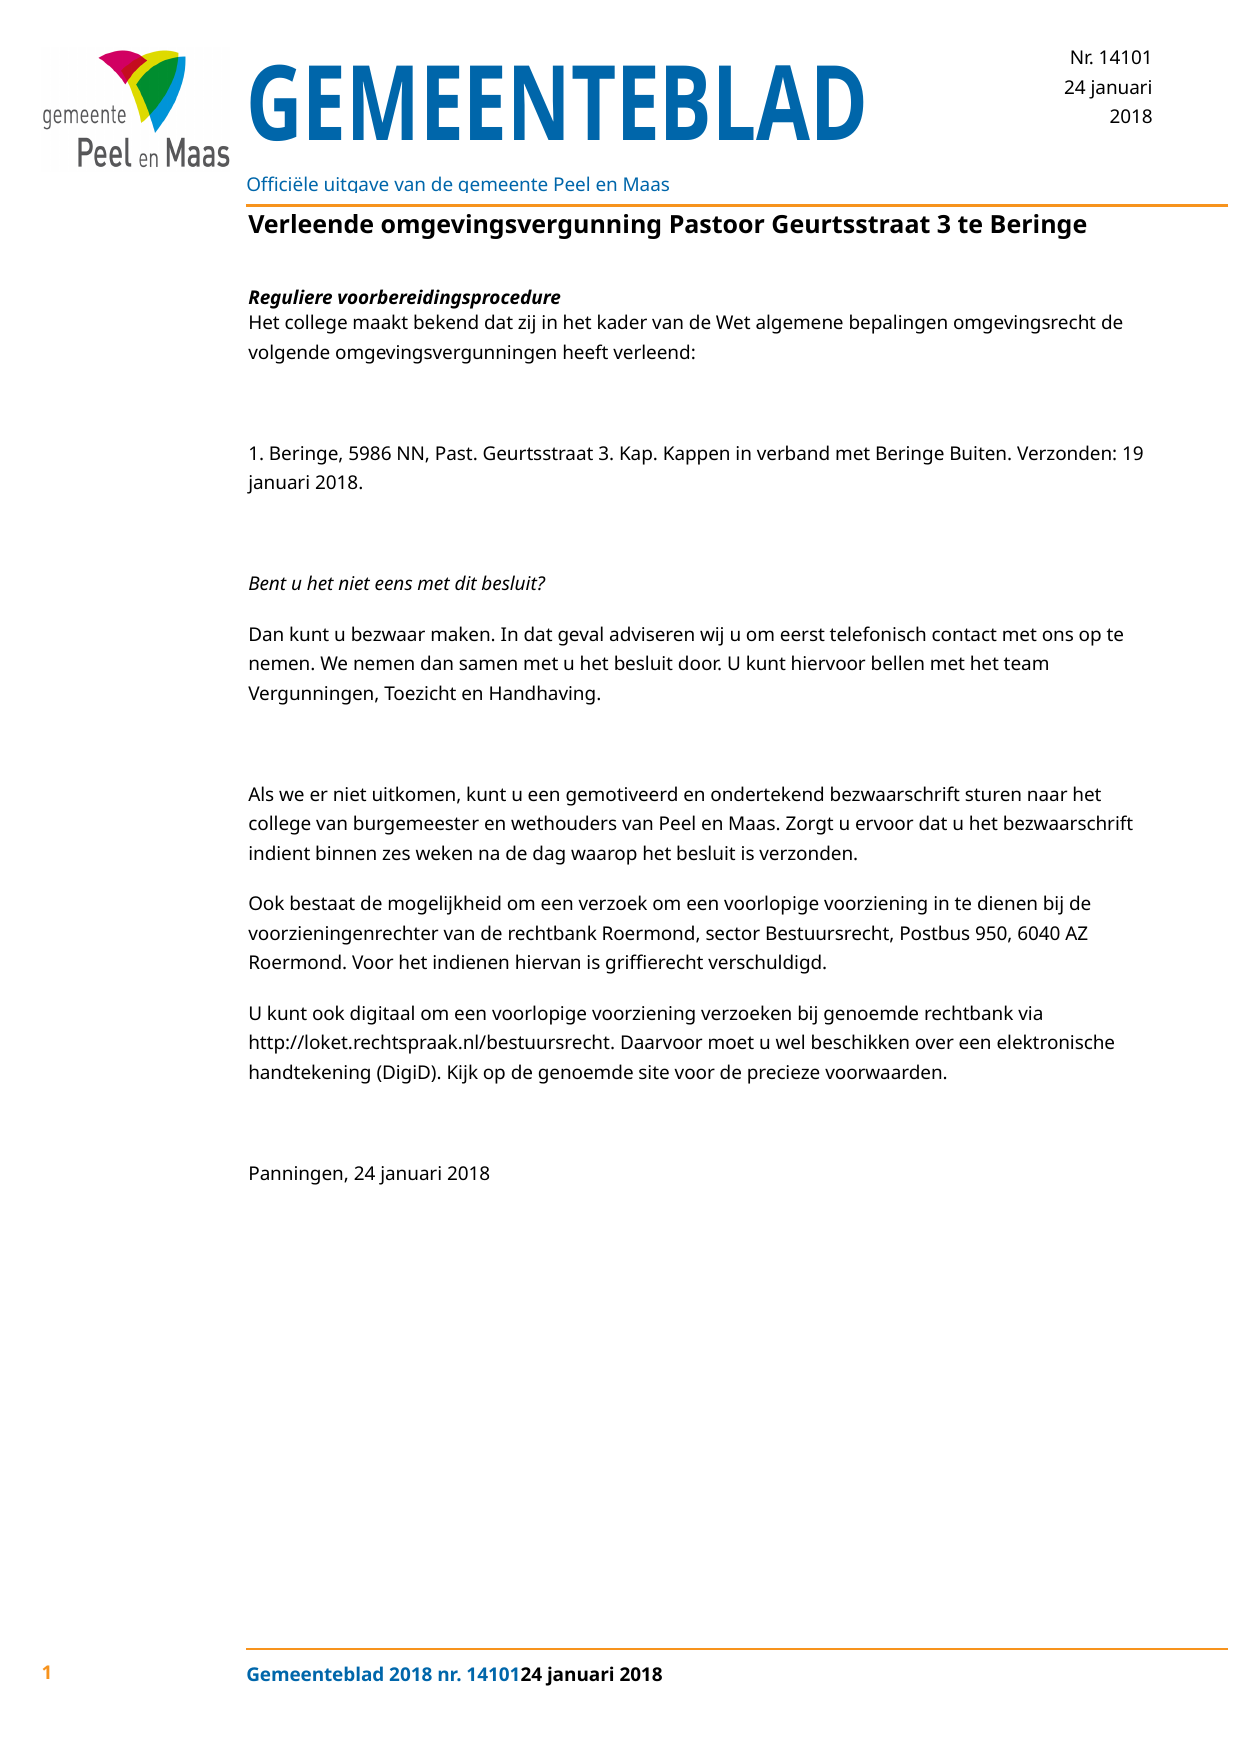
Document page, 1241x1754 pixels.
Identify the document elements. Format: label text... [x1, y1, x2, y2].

text Het college maakt bekend dat zij in het kader van de Wet algemene bepalingen omgevingsrecht de volgende omgevingsvergunningen heeft verleend: [248, 309, 1152, 365]
picture [41, 47, 231, 172]
text Ook bestaat de mogelijkheid om een verzoek om een voorlopige voorziening in te dienen bij de voorzieningenrechter van de rechtbank Roermond, sector Bestuursrecht, Postbus 950, 6040 AZ Roermond. Voor het indienen hiervan is griffierecht verschuldigd. [248, 890, 1152, 975]
text U kunt ook digitaal om een voorlopige voorziening verzoeken bij genoemde rechtbank via http://loket.rechtspraak.nl/bestuursrecht. Daarvoor moet u wel beschikken over een elektronische handtekening (DigiD). Kijk op de genoemde site voor de precieze voorwaarden. [248, 1000, 1152, 1085]
text 1. Beringe, 5986 NN, Past. Geurtsstraat 3. Kap. Kappen in verband met Beringe Buiten. Verzonden: 19 januari 2018. [248, 440, 1152, 495]
text Als we er niet uitkomen, kunt u een gemotiveerd en ondertekend bezwaarschrift sturen naar het college van burgemeester en wethouders van Peel en Maas. Zorgt u ervoor dat u het bezwaarschrift indient binnen zes weken na de dag waarop het besluit is verzonden. [248, 781, 1152, 866]
text Dan kunt u bezwaar maken. In dat geval adviseren wij u om eerst telefonisch contact met ons op te nemen. We nemen dan samen met u het besluit door. U kunt hiervoor bellen met het team Vergunningen, Toezicht en Handhaving. [248, 621, 1152, 706]
text Bent u het niet eens met dit besluit? [248, 570, 1152, 596]
text Panningen, 24 januari 2018 [248, 1160, 1152, 1186]
text Reguliere voorbereidingsprocedure [248, 284, 1152, 309]
text Verleende omgevingsvergunning Pastoor Geurtsstraat 3 te Beringe [248, 207, 1152, 241]
